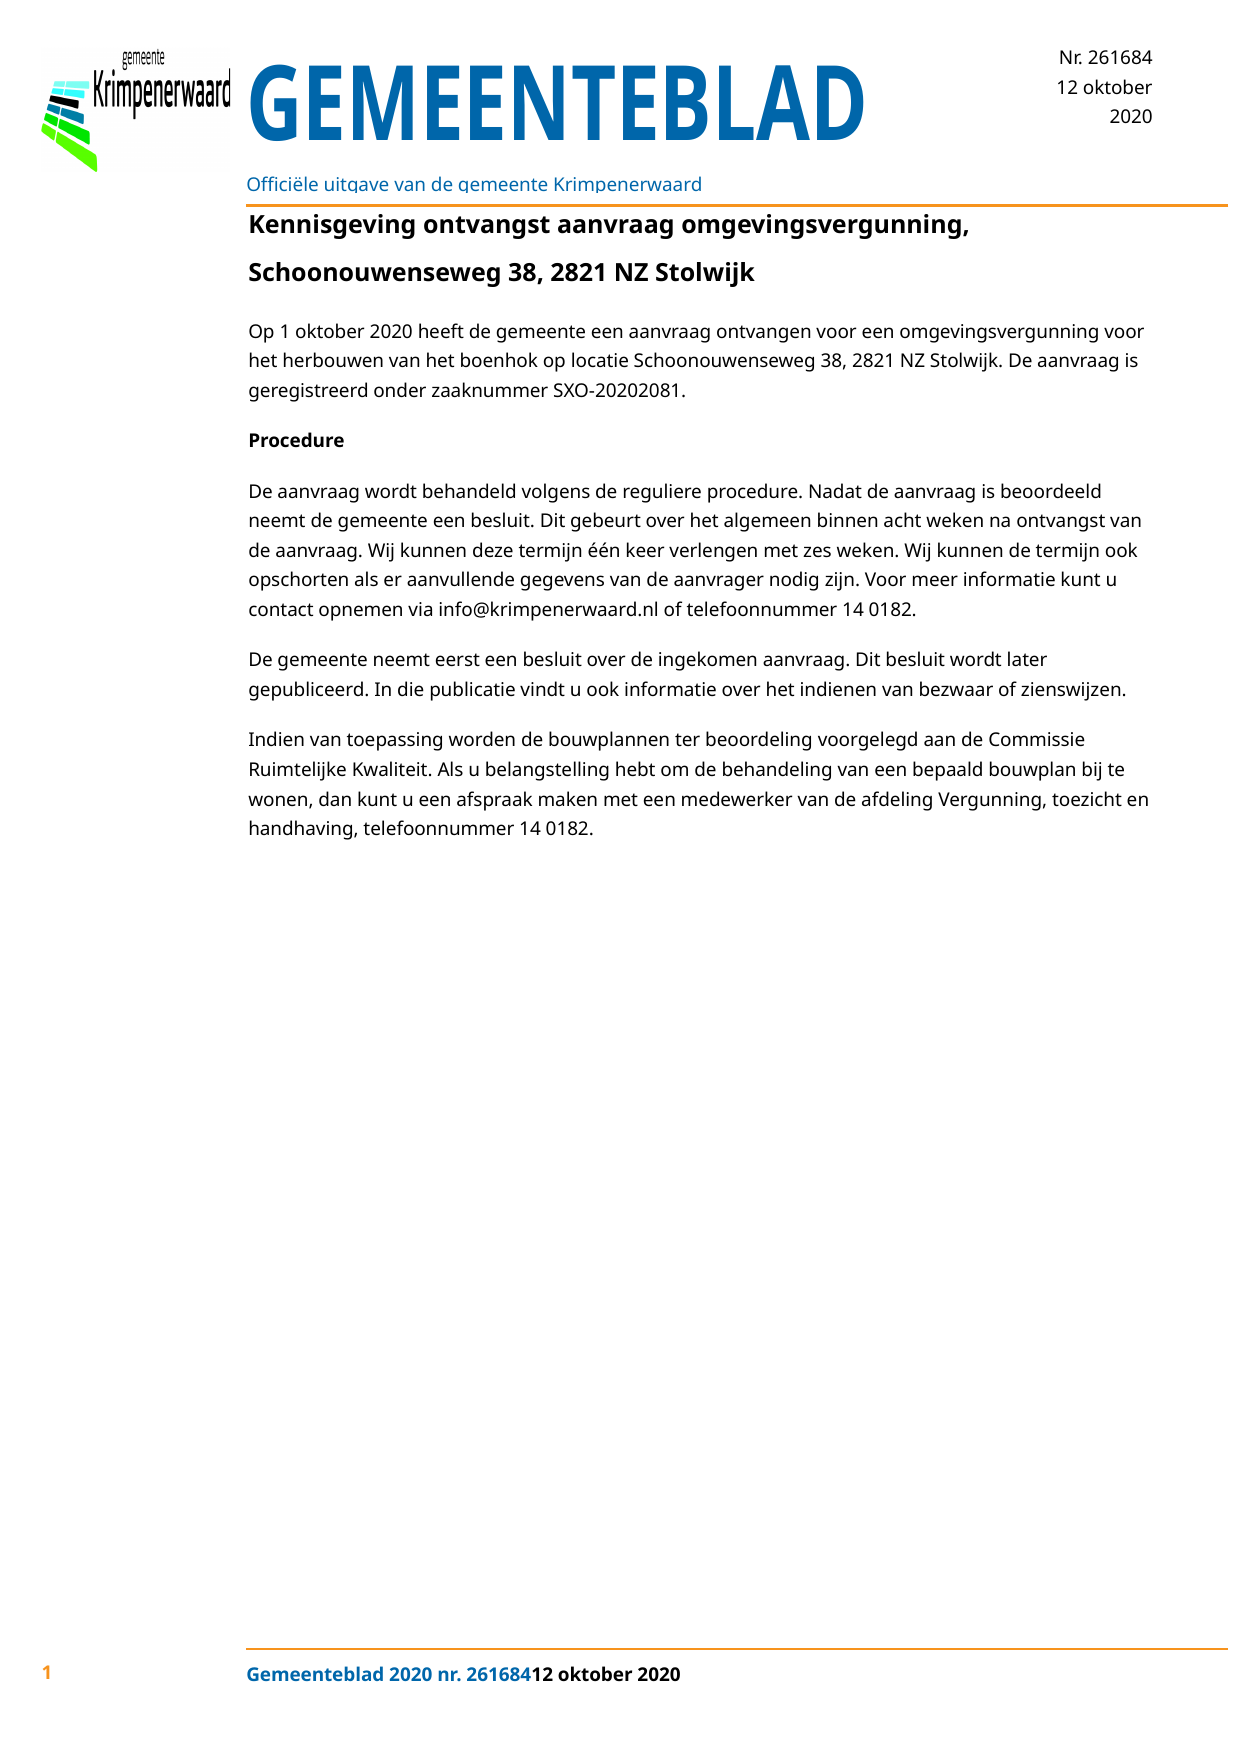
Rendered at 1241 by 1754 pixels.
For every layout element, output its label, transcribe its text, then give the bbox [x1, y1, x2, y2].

text De gemeente neemt eerst een besluit over de ingekomen aanvraag. Dit besluit wordt later gepubliceerd. In die publicatie vindt u ook informatie over het indienen van bezwaar of zienswijzen. [248, 647, 1152, 702]
text De aanvraag wordt behandeld volgens de reguliere procedure. Nadat de aanvraag is beoordeeld neemt de gemeente een besluit. Dit gebeurt over het algemeen binnen acht weken na ontvangst van de aanvraag. Wij kunnen deze termijn één keer verlengen met zes weken. Wij kunnen de termijn ook opschorten als er aanvullende gegevens van de aanvrager nodig zijn. Voor meer informatie kunt u contact opnemen via info@krimpenerwaard.nl of telefoonnummer 14 0182. [248, 478, 1152, 622]
text Op 1 oktober 2020 heeft de gemeente een aanvraag ontvangen voor een omgevingsvergunning voor het herbouwen van het boenhok op locatie Schoonouwenseweg 38, 2821 NZ Stolwijk. De aanvraag is geregistreerd onder zaaknummer SXO-20202081. [248, 318, 1152, 403]
text Indien van toepassing worden de bouwplannen ter beoordeling voorgelegd aan de Commissie Ruimtelijke Kwaliteit. Als u belangstelling hebt om de behandeling van een bepaald bouwplan bij te wonen, dan kunt u een afspraak maken met een medewerker van de afdeling Vergunning, toezicht en handhaving, telefoonnummer 14 0182. [248, 727, 1152, 841]
picture [41, 47, 231, 172]
text Procedure [248, 427, 1152, 453]
text Kennisgeving ontvangst aanvraag omgevingsvergunning, Schoonouwenseweg 38, 2821 NZ Stolwijk [248, 207, 1152, 288]
